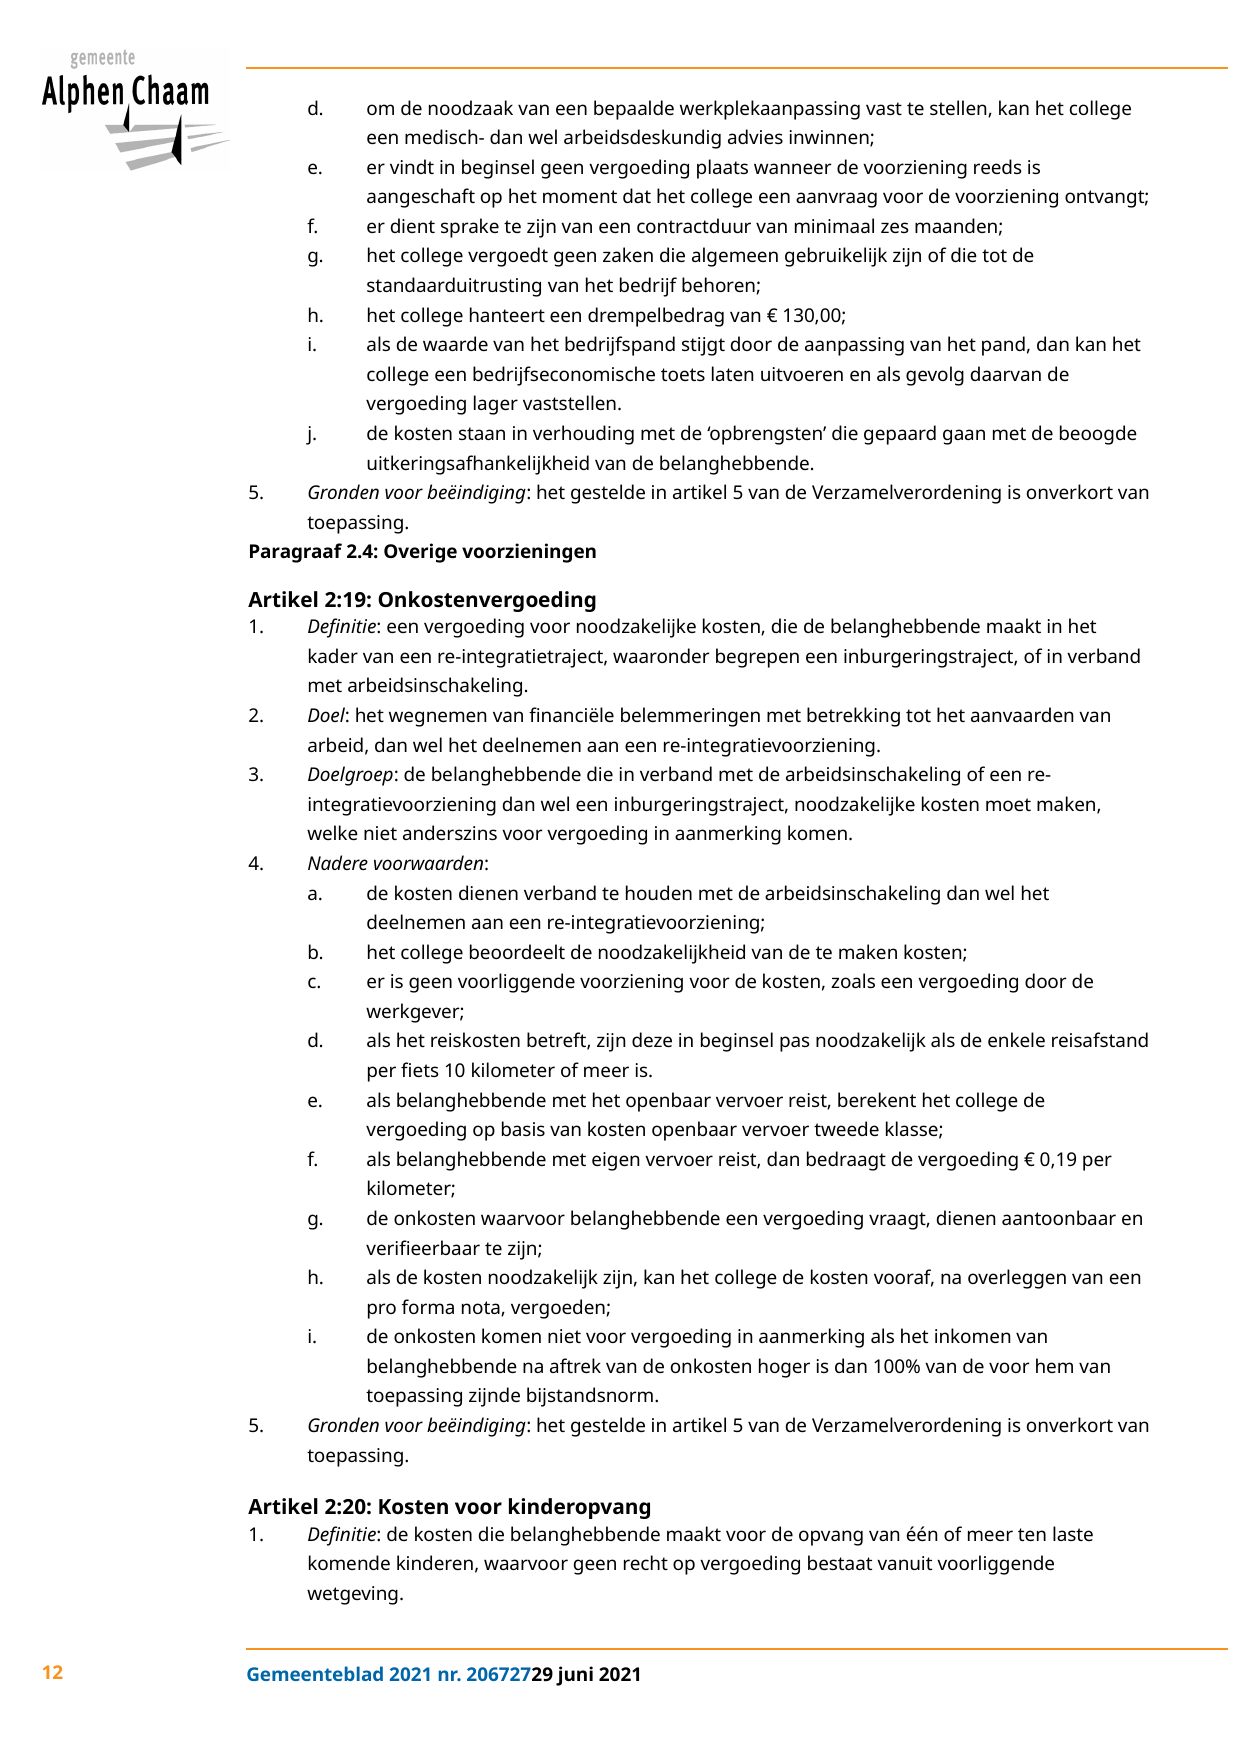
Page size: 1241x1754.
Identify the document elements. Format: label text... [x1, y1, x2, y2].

picture [41, 47, 231, 172]
list er is geen voorliggende voorziening voor de kosten, zoals een vergoeding door de werkgever; [307, 968, 1152, 1024]
list het college hanteert een drempelbedrag van € 130,00; [307, 302, 1152, 328]
list als belanghebbende met het openbaar vervoer reist, berekent het college de vergoeding op basis van kosten openbaar vervoer tweede klasse; [307, 1087, 1152, 1142]
list het college beoordeelt de noodzakelijkheid van de te maken kosten; [307, 939, 1152, 965]
list als belanghebbende met eigen vervoer reist, dan bedraagt de vergoeding € 0,19 per kilometer; [307, 1146, 1152, 1201]
list als de waarde van het bedrijfspand stijgt door de aanpassing van het pand, dan kan het college een bedrijfseconomische toets laten uitvoeren en als gevolg daarvan de vergoeding lager vaststellen. [307, 331, 1152, 416]
list als de kosten noodzakelijk zijn, kan het college de kosten vooraf, na overleggen van een pro forma nota, vergoeden; [307, 1264, 1152, 1320]
list Definitie: een vergoeding voor noodzakelijke kosten, die de belanghebbende maakt in het kader van een re-integratietraject, waaronder begrepen een inburgeringstraject, of in verband met arbeidsinschakeling. [248, 613, 1152, 698]
list Doelgroep: de belanghebbende die in verband met de arbeidsinschakeling of een re-integratievoorziening dan wel een inburgeringstraject, noodzakelijke kosten moet maken, welke niet anderszins voor vergoeding in aanmerking komen. [248, 761, 1152, 846]
list de kosten staan in verhouding met de ‘opbrengsten’ die gepaard gaan met de beoogde uitkeringsafhankelijkheid van de belanghebbende. [307, 420, 1152, 476]
list als het reiskosten betreft, zijn deze in beginsel pas noodzakelijk als de enkele reisafstand per fiets 10 kilometer of meer is. [307, 1028, 1152, 1083]
list het college vergoedt geen zaken die algemeen gebruikelijk zijn of die tot de standaarduitrusting van het bedrijf behoren; [307, 243, 1152, 298]
list Gronden voor beëindiging: het gestelde in artikel 5 van de Verzamelverordening is onverkort van toepassing. [248, 479, 1152, 535]
list Gronden voor beëindiging: het gestelde in artikel 5 van de Verzamelverordening is onverkort van toepassing. [248, 1412, 1152, 1468]
text Paragraaf 2.4: Overige voorzieningen [248, 538, 1152, 564]
list er dient sprake te zijn van een contractduur van minimaal zes maanden; [307, 213, 1152, 239]
list Doel: het wegnemen van financiële belemmeringen met betrekking tot het aanvaarden van arbeid, dan wel het deelnemen aan een re-integratievoorziening. [248, 702, 1152, 758]
list om de noodzaak van een bepaalde werkplekaanpassing vast te stellen, kan het college een medisch- dan wel arbeidsdeskundig advies inwinnen; [307, 95, 1152, 150]
list de kosten dienen verband te houden met de arbeidsinschakeling dan wel het deelnemen aan een re-integratievoorziening; [307, 880, 1152, 935]
text Artikel 2:20: Kosten voor kinderopvang [248, 1492, 1152, 1521]
list Nadere voorwaarden: [248, 850, 1152, 876]
list Definitie: de kosten die belanghebbende maakt voor de opvang van één of meer ten laste komende kinderen, waarvoor geen recht op vergoeding bestaat vanuit voorliggende wetgeving. [248, 1521, 1152, 1606]
list de onkosten komen niet voor vergoeding in aanmerking als het inkomen van belanghebbende na aftrek van de onkosten hoger is dan 100% van de voor hem van toepassing zijnde bijstandsnorm. [307, 1323, 1152, 1408]
text Artikel 2:19: Onkostenvergoeding [248, 585, 1152, 613]
list de onkosten waarvoor belanghebbende een vergoeding vraagt, dienen aantoonbaar en verifieerbaar te zijn; [307, 1205, 1152, 1261]
list er vindt in beginsel geen vergoeding plaats wanneer de voorziening reeds is aangeschaft op het moment dat het college een aanvraag voor de voorziening ontvangt; [307, 154, 1152, 209]
